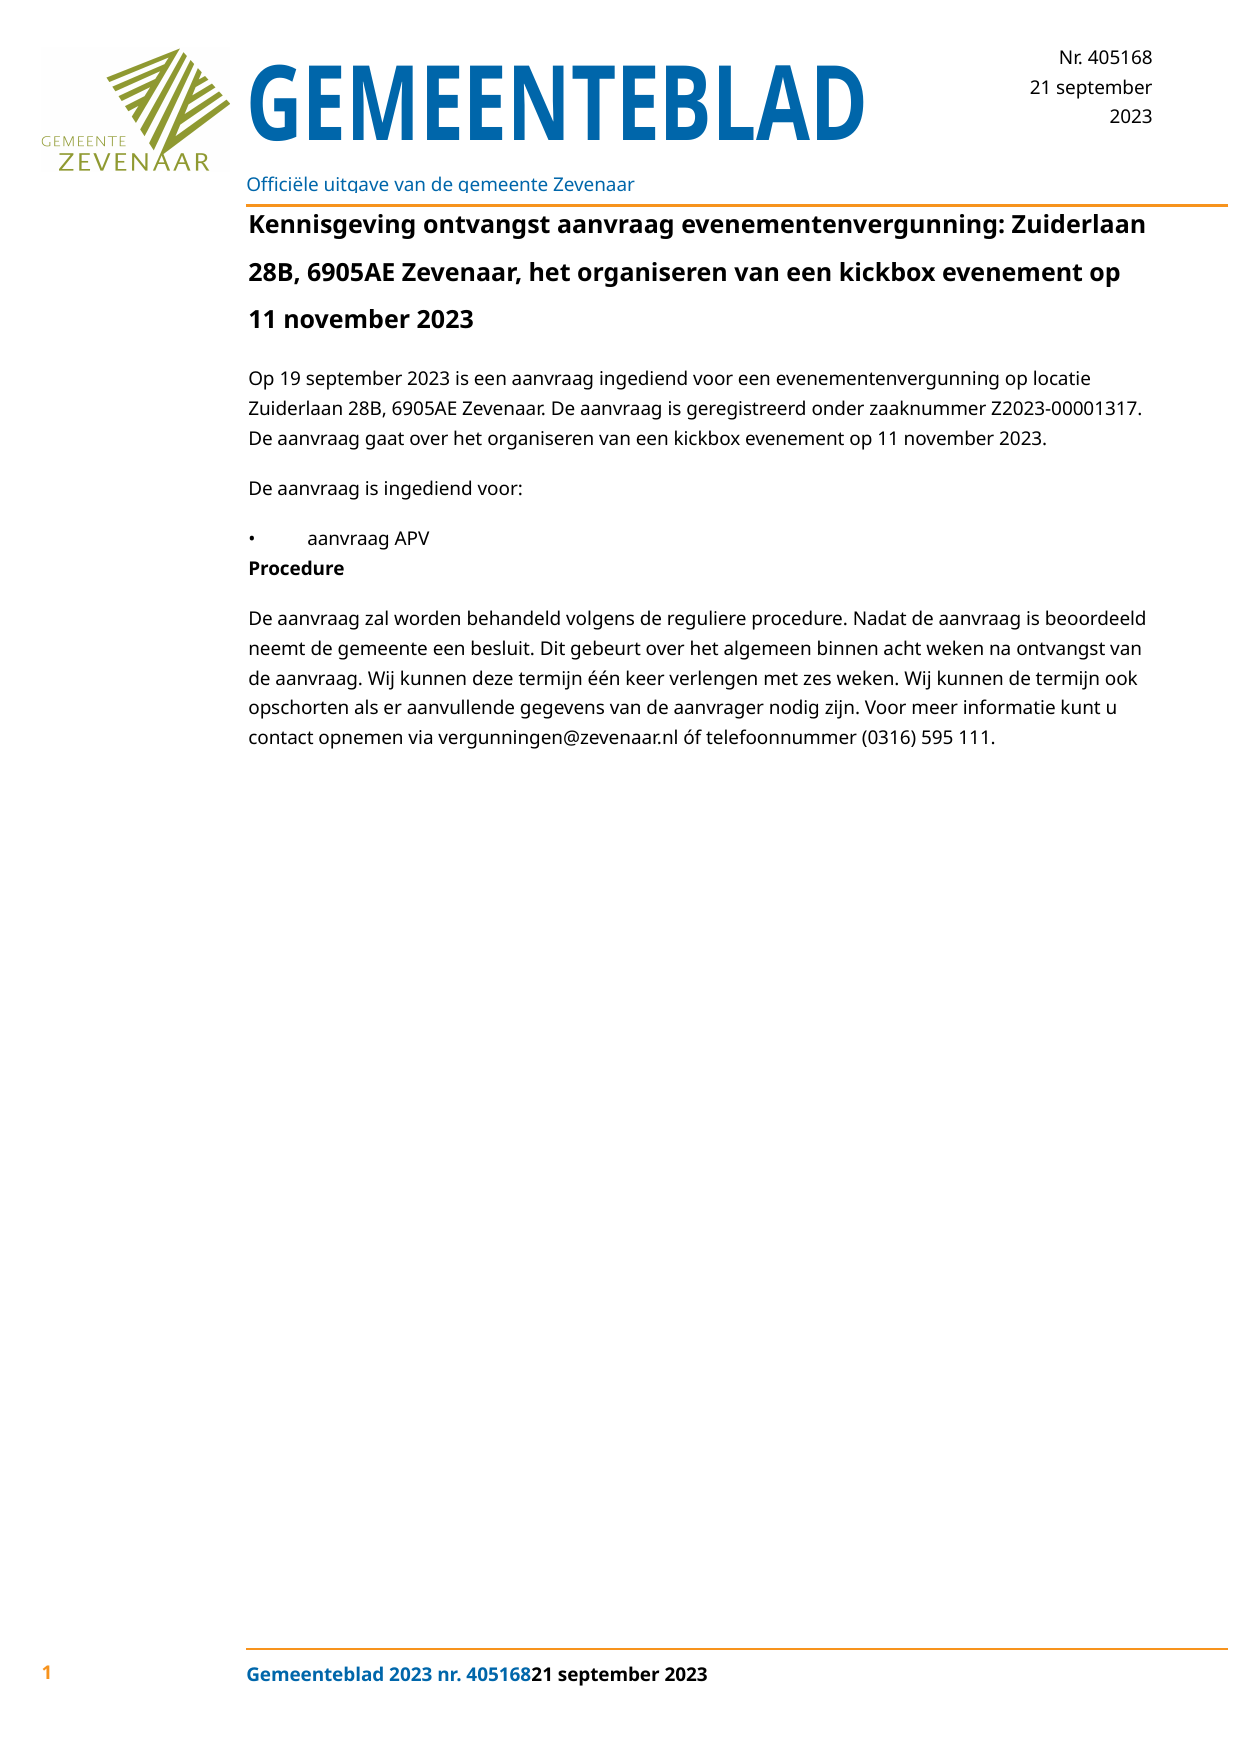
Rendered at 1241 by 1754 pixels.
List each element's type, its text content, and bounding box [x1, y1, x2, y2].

text Kennisgeving ontvangst aanvraag evenementenvergunning: Zuiderlaan 28B, 6905AE Zevenaar, het organiseren van een kickbox evenement op 11 november 2023 [248, 207, 1152, 336]
text Procedure [248, 555, 1152, 581]
list aanvraag APV [248, 526, 1152, 551]
text Op 19 september 2023 is een aanvraag ingediend voor een evenementenvergunning op locatie Zuiderlaan 28B, 6905AE Zevenaar. De aanvraag is geregistreerd onder zaaknummer Z2023-00001317. De aanvraag gaat over het organiseren van een kickbox evenement op 11 november 2023. [248, 366, 1152, 450]
picture [41, 47, 231, 172]
text De aanvraag is ingediend voor: [248, 475, 1152, 501]
text De aanvraag zal worden behandeld volgens de reguliere procedure. Nadat de aanvraag is beoordeeld neemt de gemeente een besluit. Dit gebeurt over het algemeen binnen acht weken na ontvangst van de aanvraag. Wij kunnen deze termijn één keer verlengen met zes weken. Wij kunnen de termijn ook opschorten als er aanvullende gegevens van de aanvrager nodig zijn. Voor meer informatie kunt u contact opnemen via vergunningen@zevenaar.nl óf telefoonnummer (0316) 595 111. [248, 606, 1152, 749]
